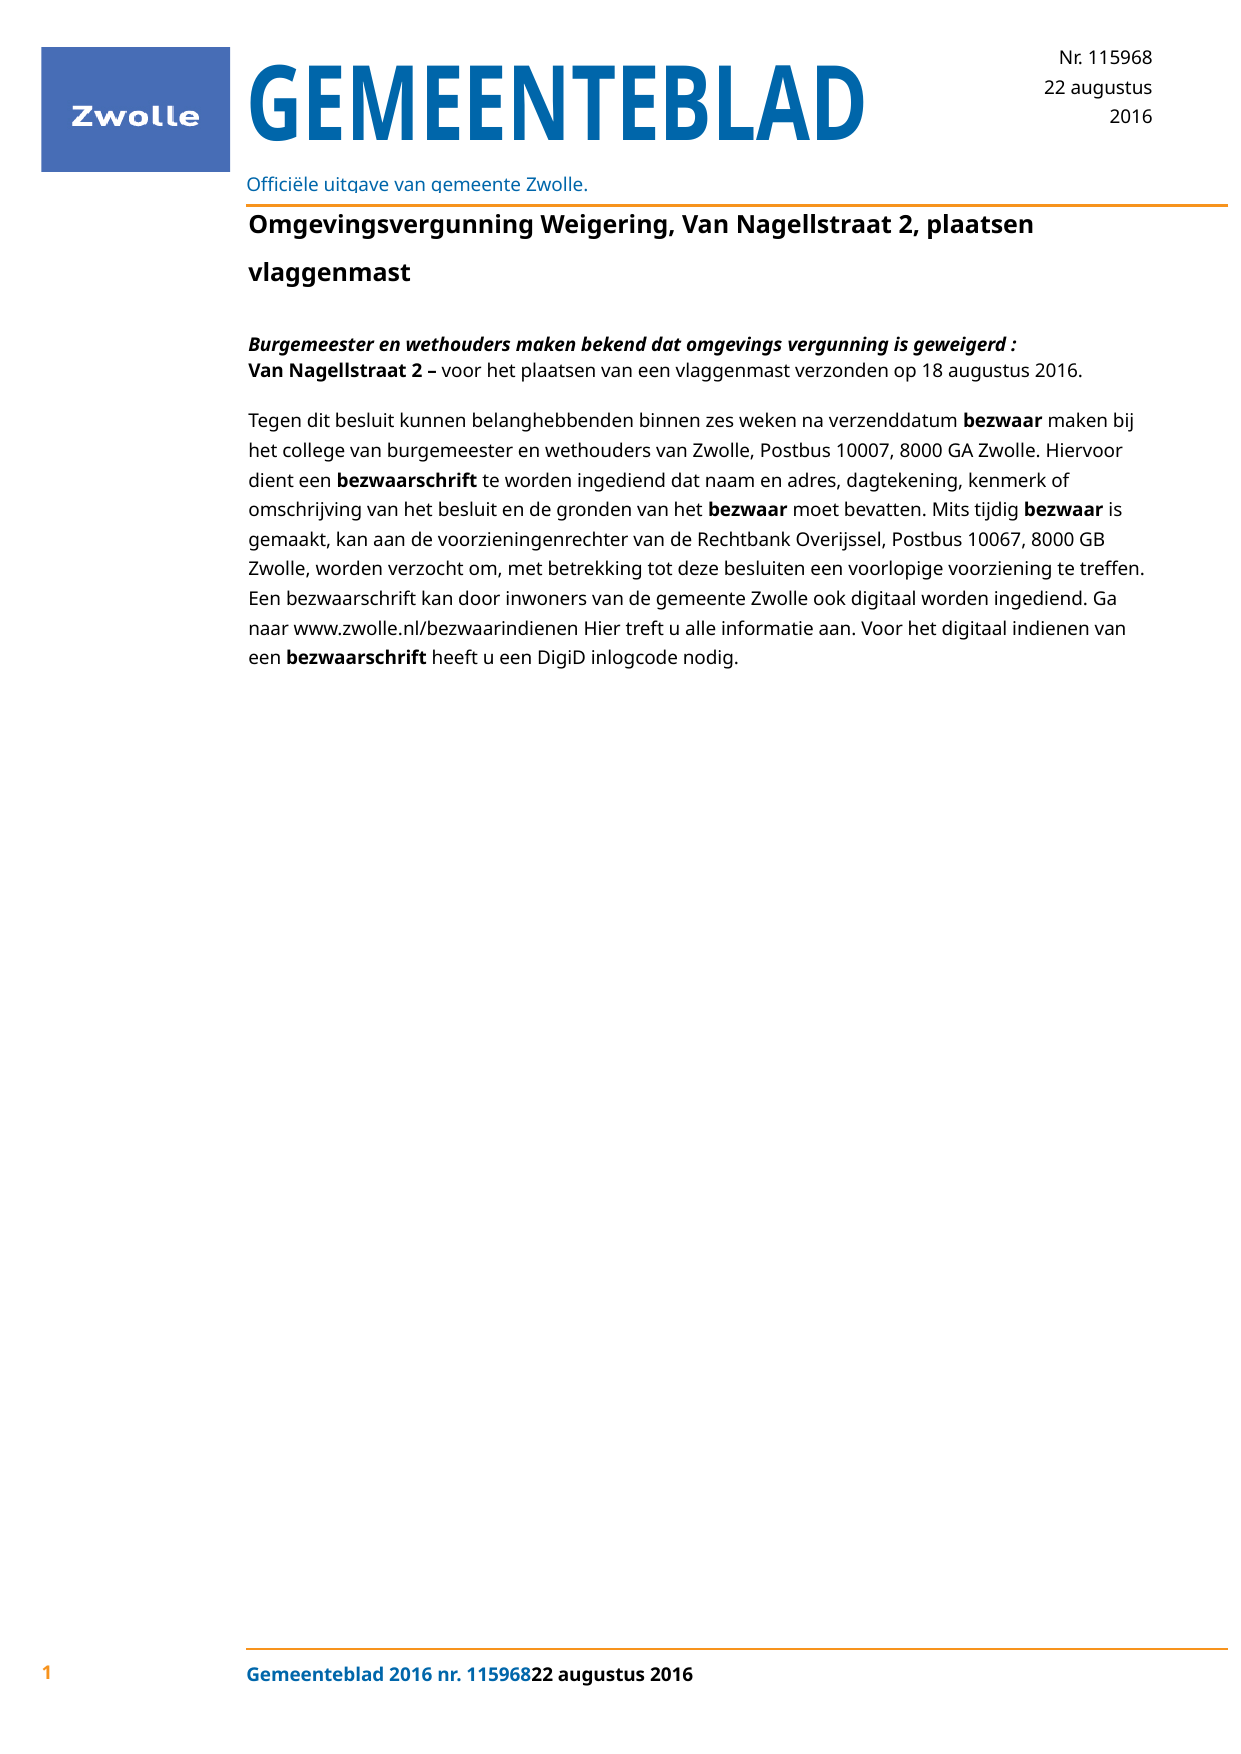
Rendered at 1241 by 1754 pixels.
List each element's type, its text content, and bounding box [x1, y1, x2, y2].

text Van Nagellstraat 2 – voor het plaatsen van een vlaggenmast verzonden op 18 augustus 2016. [248, 357, 1152, 383]
text Omgevingsvergunning Weigering, Van Nagellstraat 2, plaatsen vlaggenmast [248, 207, 1152, 288]
picture [41, 47, 231, 172]
text Burgemeester en wethouders maken bekend dat omgevings vergunning is geweigerd : [248, 331, 1152, 357]
text Tegen dit besluit kunnen belanghebbenden binnen zes weken na verzenddatum bezwaar maken bij het college van burgemeester en wethouders van Zwolle, Postbus 10007, 8000 GA Zwolle. Hiervoor dient een bezwaarschrift te worden ingediend dat naam en adres, dagtekening, kenmerk of omschrijving van het besluit en de gronden van het bezwaar moet bevatten. Mits tijdig bezwaar is gemaakt, kan aan de voorzieningenrechter van de Rechtbank Overijssel, Postbus 10067, 8000 GB Zwolle, worden verzocht om, met betrekking tot deze besluiten een voorlopige voorziening te treffen. Een bezwaarschrift kan door inwoners van de gemeente Zwolle ook digitaal worden ingediend. Ga naar www.zwolle.nl/bezwaarindienen Hier treft u alle informatie aan. Voor het digitaal indienen van een bezwaarschrift heeft u een DigiD inlogcode nodig. [248, 408, 1152, 670]
